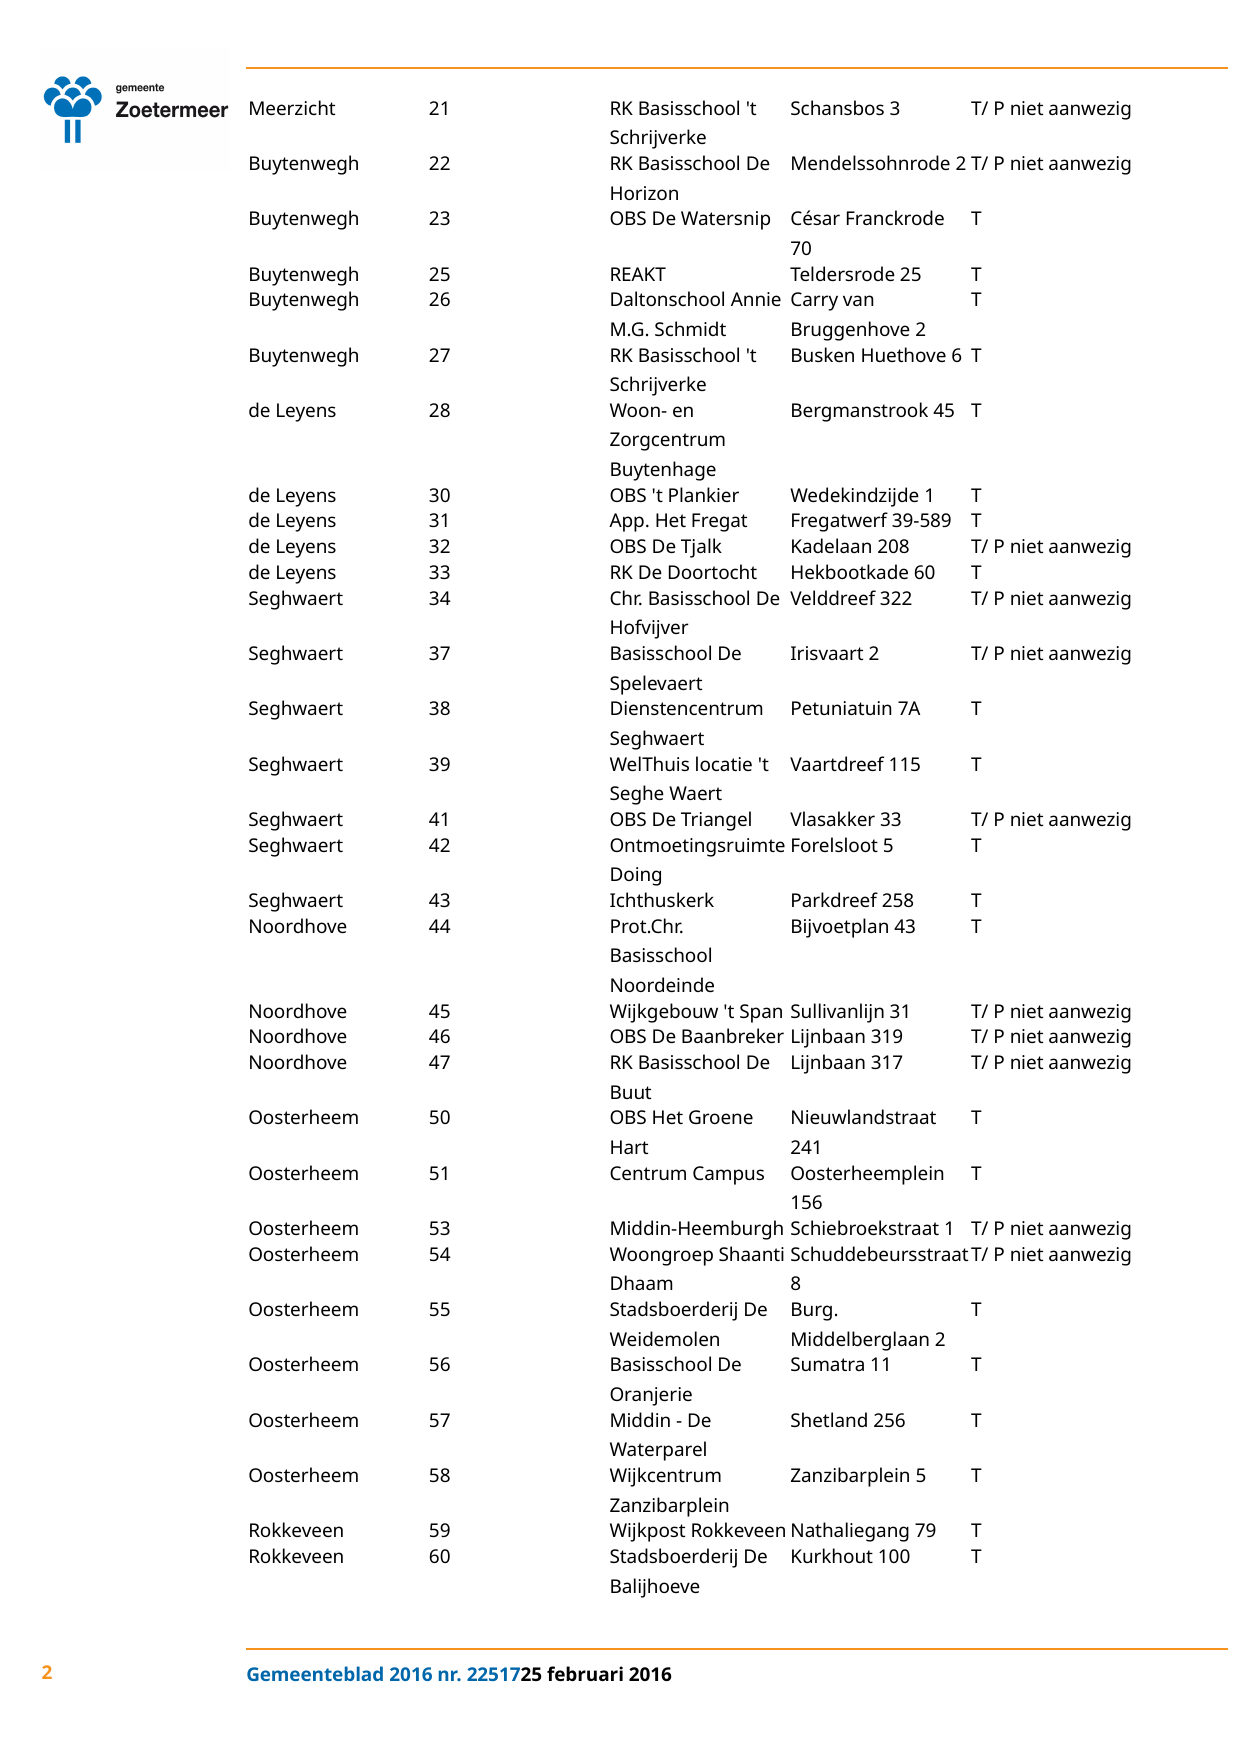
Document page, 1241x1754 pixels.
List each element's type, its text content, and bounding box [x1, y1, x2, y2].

table_cell T [971, 887, 1152, 913]
table_cell Sullivanlijn 31 [790, 998, 971, 1023]
table_cell T [971, 1543, 1152, 1598]
table_cell Stadsboerderij De Balijhoeve [609, 1543, 790, 1598]
table_cell Rokkeveen [248, 1518, 429, 1543]
table_cell 41 [429, 806, 609, 832]
table_cell T/ P niet aanwezig [971, 806, 1152, 832]
table_cell Meerzicht [248, 95, 429, 150]
table_cell 34 [429, 585, 609, 640]
table_cell Schiebroekstraat 1 [790, 1215, 971, 1241]
table_cell Lijnbaan 319 [790, 1024, 971, 1049]
table_cell Middin-Heemburgh [609, 1215, 790, 1241]
table_cell T/ P niet aanwezig [971, 998, 1152, 1023]
table_cell Prot.Chr. Basisschool Noordeinde [609, 913, 790, 998]
table_cell 33 [429, 559, 609, 585]
table_cell Seghwaert [248, 751, 429, 806]
table_cell Oosterheemplein 156 [790, 1160, 971, 1215]
table_cell OBS 't Plankier [609, 482, 790, 508]
table_cell César Franckrode 70 [790, 205, 971, 261]
table_cell 46 [429, 1024, 609, 1049]
table_cell Basisschool De Oranjerie [609, 1352, 790, 1407]
table_cell Nathaliegang 79 [790, 1518, 971, 1543]
table_cell Kurkhout 100 [790, 1543, 971, 1598]
table_cell 39 [429, 751, 609, 806]
table_cell Seghwaert [248, 806, 429, 832]
table_cell Sumatra 11 [790, 1352, 971, 1407]
table_cell de Leyens [248, 397, 429, 482]
table_cell Buytenwegh [248, 286, 429, 342]
table_cell RK Basisschool De Horizon [609, 150, 790, 205]
table_cell Vaartdreef 115 [790, 751, 971, 806]
table_cell RK Basisschool 't Schrijverke [609, 95, 790, 150]
table_cell T [971, 559, 1152, 585]
table_cell 58 [429, 1462, 609, 1517]
table_cell Ontmoetingsruimte Doing [609, 832, 790, 887]
table_cell T/ P niet aanwezig [971, 95, 1152, 150]
table_cell RK De Doortocht [609, 559, 790, 585]
table_cell 31 [429, 508, 609, 533]
table_cell Stadsboerderij De Weidemolen [609, 1296, 790, 1352]
table_cell Buytenwegh [248, 261, 429, 286]
table_cell 54 [429, 1241, 609, 1296]
table_cell Petuniatuin 7A [790, 696, 971, 751]
table_cell 27 [429, 342, 609, 397]
table_cell 57 [429, 1407, 609, 1462]
table_cell T/ P niet aanwezig [971, 640, 1152, 696]
table_cell Irisvaart 2 [790, 640, 971, 696]
table_cell T/ P niet aanwezig [971, 1241, 1152, 1296]
table_cell Ichthuskerk [609, 887, 790, 913]
table_cell Noordhove [248, 998, 429, 1023]
table_cell T [971, 1462, 1152, 1517]
table_cell Burg. Middelberglaan 2 [790, 1296, 971, 1352]
table_cell Oosterheem [248, 1241, 429, 1296]
table_cell 42 [429, 832, 609, 887]
table_cell Seghwaert [248, 585, 429, 640]
table_cell Rokkeveen [248, 1543, 429, 1598]
picture [41, 47, 231, 172]
table_cell Hekbootkade 60 [790, 559, 971, 585]
table_cell Oosterheem [248, 1462, 429, 1517]
table_cell 37 [429, 640, 609, 696]
table_cell T/ P niet aanwezig [971, 534, 1152, 559]
table_cell Oosterheem [248, 1105, 429, 1160]
table_cell 28 [429, 397, 609, 482]
table_cell T [971, 1352, 1152, 1407]
table_cell Schuddebeursstraat 8 [790, 1241, 971, 1296]
table_cell T [971, 342, 1152, 397]
table_cell RK Basisschool De Buut [609, 1049, 790, 1104]
table_cell 60 [429, 1543, 609, 1598]
table_cell T [971, 1296, 1152, 1352]
table_cell Wijkpost Rokkeveen [609, 1518, 790, 1543]
table_cell Vlasakker 33 [790, 806, 971, 832]
table_cell Shetland 256 [790, 1407, 971, 1462]
table_cell 56 [429, 1352, 609, 1407]
table_cell Teldersrode 25 [790, 261, 971, 286]
table_cell 23 [429, 205, 609, 261]
table_cell 53 [429, 1215, 609, 1241]
table_cell 43 [429, 887, 609, 913]
table_cell Wijkgebouw 't Span [609, 998, 790, 1023]
table_cell Seghwaert [248, 832, 429, 887]
table_cell WelThuis locatie 't Seghe Waert [609, 751, 790, 806]
table_cell Noordhove [248, 1024, 429, 1049]
table_cell T [971, 397, 1152, 482]
table_cell Basisschool De Spelevaert [609, 640, 790, 696]
table_cell OBS De Baanbreker [609, 1024, 790, 1049]
table_cell Noordhove [248, 913, 429, 998]
table_cell 32 [429, 534, 609, 559]
table_cell T [971, 832, 1152, 887]
table_cell Wedekindzijde 1 [790, 482, 971, 508]
table_cell T [971, 205, 1152, 261]
table_cell T [971, 1407, 1152, 1462]
table_cell Busken Huethove 6 [790, 342, 971, 397]
table_cell OBS Het Groene Hart [609, 1105, 790, 1160]
table_cell Seghwaert [248, 887, 429, 913]
table_cell Zanzibarplein 5 [790, 1462, 971, 1517]
table_cell T [971, 508, 1152, 533]
table_cell de Leyens [248, 482, 429, 508]
table_cell Oosterheem [248, 1215, 429, 1241]
table_cell Centrum Campus [609, 1160, 790, 1215]
table_cell Mendelssohnrode 2 [790, 150, 971, 205]
table_cell Forelsloot 5 [790, 832, 971, 887]
table_cell T [971, 482, 1152, 508]
table_cell T [971, 1518, 1152, 1543]
table_cell 50 [429, 1105, 609, 1160]
table_cell T [971, 261, 1152, 286]
table_cell Oosterheem [248, 1296, 429, 1352]
table_cell Seghwaert [248, 696, 429, 751]
table_cell Buytenwegh [248, 205, 429, 261]
table_cell 55 [429, 1296, 609, 1352]
table_cell 47 [429, 1049, 609, 1104]
table_cell de Leyens [248, 534, 429, 559]
table_cell 51 [429, 1160, 609, 1215]
table_cell Noordhove [248, 1049, 429, 1104]
table_cell OBS De Watersnip [609, 205, 790, 261]
table_cell REAKT [609, 261, 790, 286]
table_cell 21 [429, 95, 609, 150]
table_cell RK Basisschool 't Schrijverke [609, 342, 790, 397]
table_cell Kadelaan 208 [790, 534, 971, 559]
table_cell 25 [429, 261, 609, 286]
table_cell 26 [429, 286, 609, 342]
table_cell Woongroep Shaanti Dhaam [609, 1241, 790, 1296]
table_cell Fregatwerf 39-589 [790, 508, 971, 533]
table_cell Oosterheem [248, 1352, 429, 1407]
table_cell Schansbos 3 [790, 95, 971, 150]
table_cell Dienstencentrum Seghwaert [609, 696, 790, 751]
table_cell Carry van Bruggenhove 2 [790, 286, 971, 342]
table_cell Buytenwegh [248, 342, 429, 397]
table_cell T [971, 751, 1152, 806]
table_cell Parkdreef 258 [790, 887, 971, 913]
table_cell Velddreef 322 [790, 585, 971, 640]
table_cell T/ P niet aanwezig [971, 150, 1152, 205]
table_cell Buytenwegh [248, 150, 429, 205]
table_cell OBS De Tjalk [609, 534, 790, 559]
table_cell Oosterheem [248, 1160, 429, 1215]
table_cell 44 [429, 913, 609, 998]
table_cell App. Het Fregat [609, 508, 790, 533]
table_cell T [971, 1105, 1152, 1160]
table_cell Bergmanstrook 45 [790, 397, 971, 482]
table_cell Seghwaert [248, 640, 429, 696]
table_cell T/ P niet aanwezig [971, 1215, 1152, 1241]
table_cell 22 [429, 150, 609, 205]
table_cell 30 [429, 482, 609, 508]
table_cell 59 [429, 1518, 609, 1543]
table_cell Bijvoetplan 43 [790, 913, 971, 998]
table_cell Nieuwlandstraat 241 [790, 1105, 971, 1160]
table_cell T/ P niet aanwezig [971, 585, 1152, 640]
table_cell T [971, 286, 1152, 342]
table_cell T [971, 913, 1152, 998]
table_cell T [971, 696, 1152, 751]
table_cell T [971, 1160, 1152, 1215]
table_cell Woon- en Zorgcentrum Buytenhage [609, 397, 790, 482]
table_cell Oosterheem [248, 1407, 429, 1462]
table_cell Chr. Basisschool De Hofvijver [609, 585, 790, 640]
table_cell Daltonschool Annie M.G. Schmidt [609, 286, 790, 342]
table_cell de Leyens [248, 559, 429, 585]
table_cell Middin - De Waterparel [609, 1407, 790, 1462]
table_cell 38 [429, 696, 609, 751]
table_cell 45 [429, 998, 609, 1023]
table_cell OBS De Triangel [609, 806, 790, 832]
table_cell Lijnbaan 317 [790, 1049, 971, 1104]
table_cell T/ P niet aanwezig [971, 1049, 1152, 1104]
table_cell T/ P niet aanwezig [971, 1024, 1152, 1049]
table_cell de Leyens [248, 508, 429, 533]
table_cell Wijkcentrum Zanzibarplein [609, 1462, 790, 1517]
